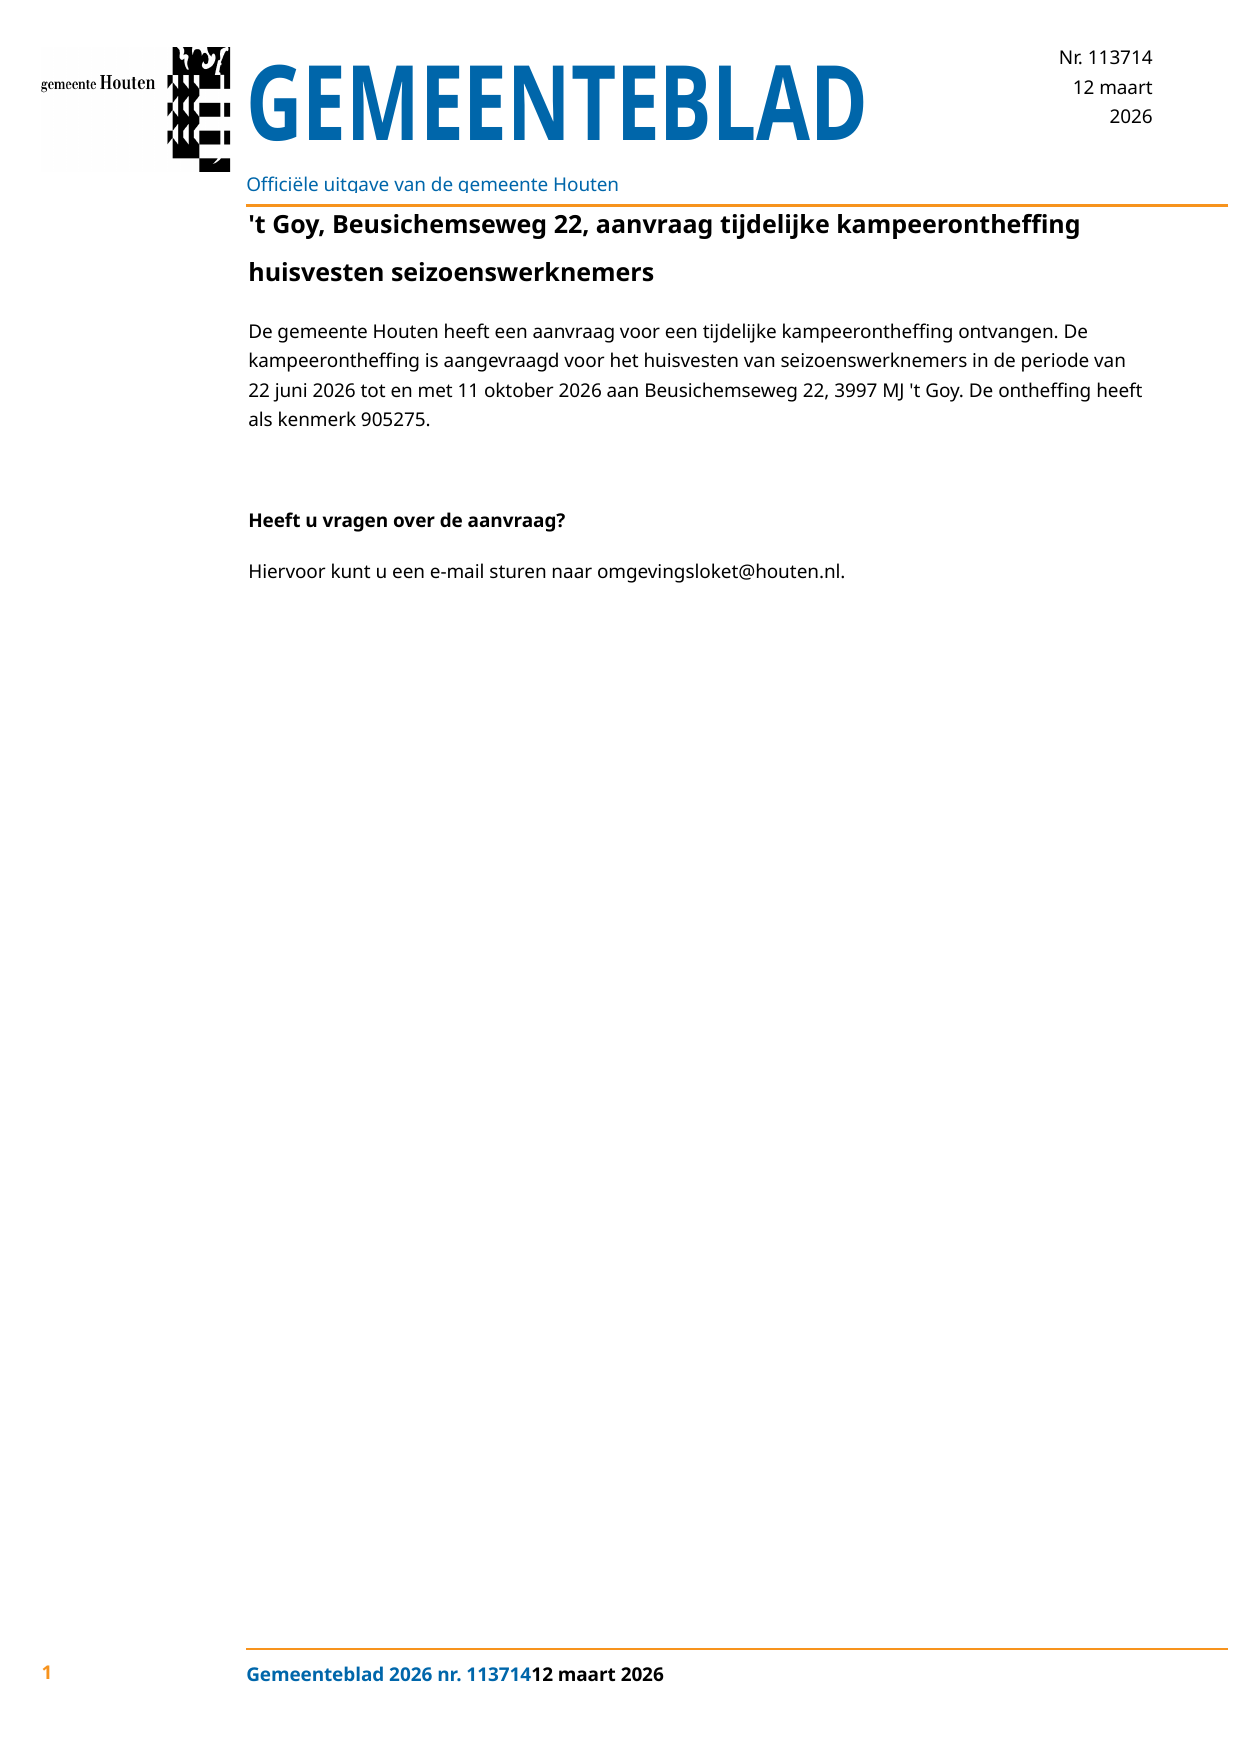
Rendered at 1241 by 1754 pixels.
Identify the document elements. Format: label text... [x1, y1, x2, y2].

picture [41, 47, 231, 172]
text Hiervoor kunt u een e-mail sturen naar omgevingsloket@houten.nl. [248, 558, 1152, 584]
text De gemeente Houten heeft een aanvraag voor een tijdelijke kampeerontheffing ontvangen. De kampeerontheffing is aangevraagd voor het huisvesten van seizoenswerknemers in de periode van 22 juni 2026 tot en met 11 oktober 2026 aan Beusichemseweg 22, 3997 MJ 't Goy. De ontheffing heeft als kenmerk 905275. [248, 318, 1152, 432]
text 't Goy, Beusichemseweg 22, aanvraag tijdelijke kampeerontheffing huisvesten seizoenswerknemers [248, 207, 1152, 288]
text Heeft u vragen over de aanvraag? [248, 507, 1152, 533]
